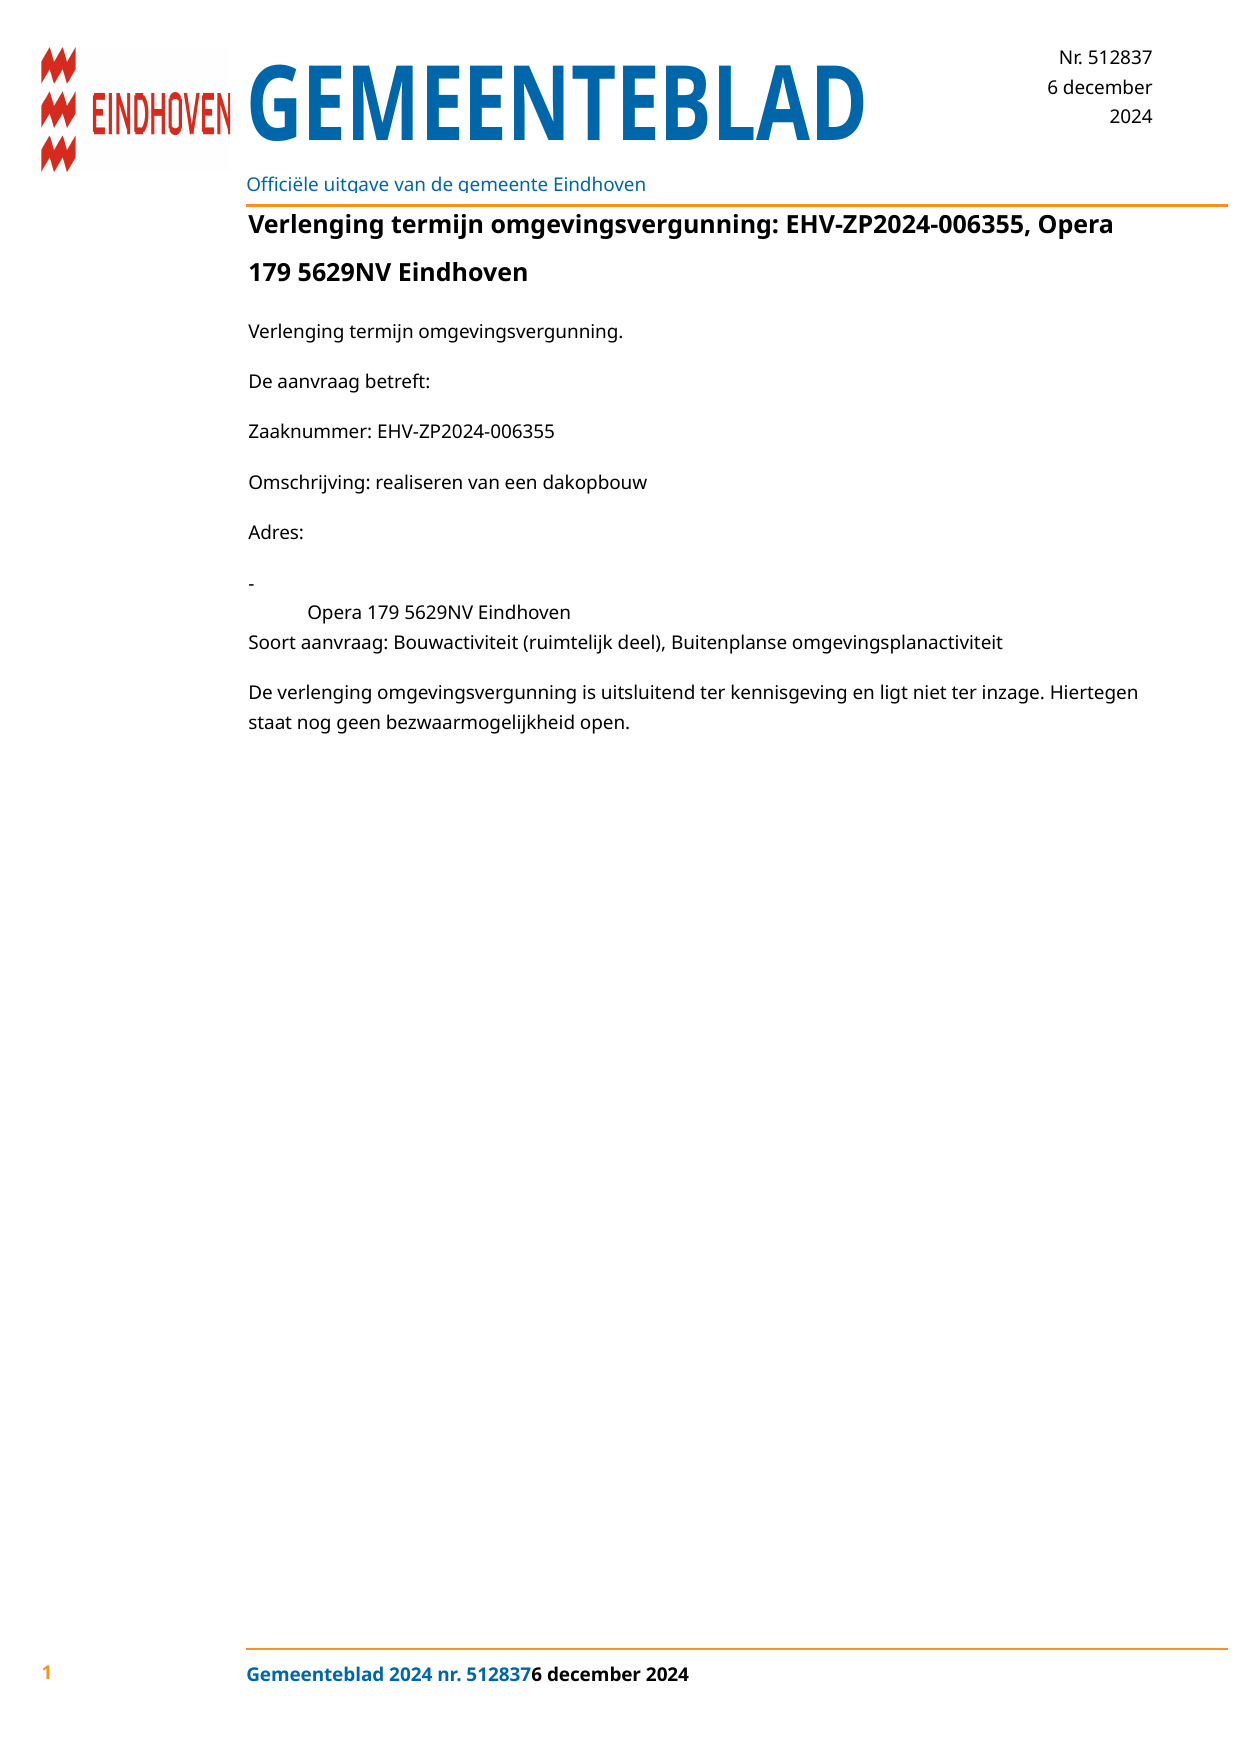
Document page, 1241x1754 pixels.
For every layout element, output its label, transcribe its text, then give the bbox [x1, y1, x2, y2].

list Opera 179 5629NV Eindhoven [248, 599, 1152, 625]
text Verlenging termijn omgevingsvergunning. [248, 318, 1152, 344]
text Verlenging termijn omgevingsvergunning: EHV-ZP2024-006355, Opera 179 5629NV Eindhoven [248, 207, 1152, 288]
text Omschrijving: realiseren van een dakopbouw [248, 469, 1152, 495]
text De verlenging omgevingsvergunning is uitsluitend ter kennisgeving en ligt niet ter inzage. Hiertegen staat nog geen bezwaarmogelijkheid open. [248, 679, 1152, 735]
text De aanvraag betreft: [248, 368, 1152, 394]
picture [41, 47, 231, 172]
text Zaaknummer: EHV-ZP2024-006355 [248, 419, 1152, 444]
text Adres: [248, 519, 1152, 545]
text Soort aanvraag: Bouwactiviteit (ruimtelijk deel), Buitenplanse omgevingsplanactiviteit [248, 629, 1152, 655]
